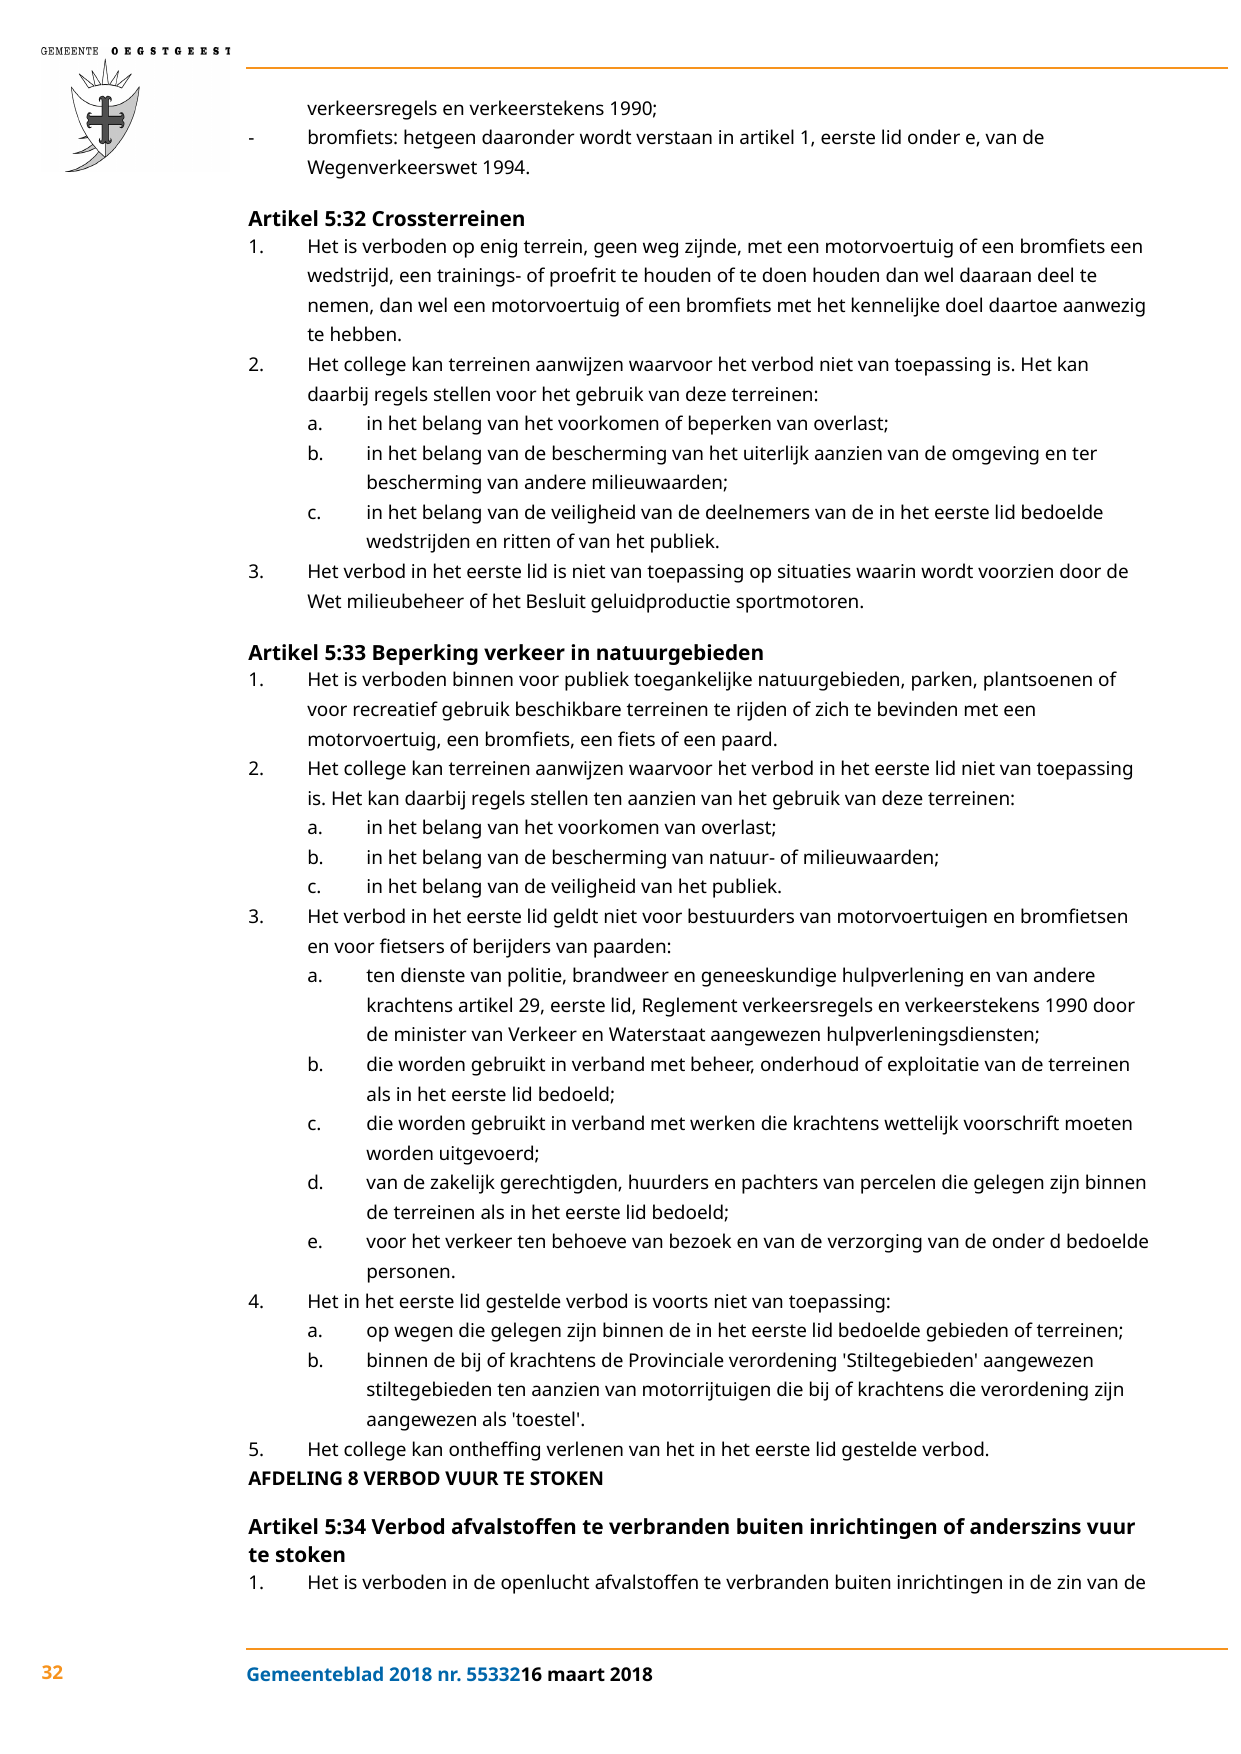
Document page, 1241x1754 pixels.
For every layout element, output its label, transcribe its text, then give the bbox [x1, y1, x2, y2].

text AFDELING 8 VERBOD VUUR TE STOKEN [248, 1465, 1152, 1491]
list die worden gebruikt in verband met werken die krachtens wettelijk voorschrift moeten worden uitgevoerd; [307, 1110, 1152, 1166]
list van de zakelijk gerechtigden, huurders en pachters van percelen die gelegen zijn binnen de terreinen als in het eerste lid bedoeld; [307, 1169, 1152, 1225]
list Het in het eerste lid gestelde verbod is voorts niet van toepassing: [248, 1288, 1152, 1314]
list Het verbod in het eerste lid is niet van toepassing op situaties waarin wordt voorzien door de Wet milieubeheer of het Besluit geluidproductie sportmotoren. [248, 558, 1152, 613]
list Het is verboden op enig terrein, geen weg zijnde, met een motorvoertuig of een bromfiets een wedstrijd, een trainings- of proefrit te houden of te doen houden dan wel daaraan deel te nemen, dan wel een motorvoertuig of een bromfiets met het kennelijke doel daartoe aanwezig te hebben. [248, 233, 1152, 347]
list Het is verboden binnen voor publiek toegankelijke natuurgebieden, parken, plantsoenen of voor recreatief gebruik beschikbare terreinen te rijden of zich te bevinden met een motorvoertuig, een bromfiets, een fiets of een paard. [248, 667, 1152, 752]
text Artikel 5:34 Verbod afvalstoffen te verbranden buiten inrichtingen of anderszins vuur te stoken [248, 1512, 1152, 1569]
list bromfiets: hetgeen daaronder wordt verstaan in artikel 1, eerste lid onder e, van de Wegenverkeerswet 1994. [248, 124, 1152, 180]
list Het college kan ontheffing verlenen van het in het eerste lid gestelde verbod. [248, 1436, 1152, 1462]
list in het belang van de veiligheid van de deelnemers van de in het eerste lid bedoelde wedstrijden en ritten of van het publiek. [307, 499, 1152, 554]
list Het is verboden in de openlucht afvalstoffen te verbranden buiten inrichtingen in de zin van de [248, 1569, 1152, 1594]
text Artikel 5:32 Crossterreinen [248, 204, 1152, 233]
list in het belang van de bescherming van het uiterlijk aanzien van de omgeving en ter bescherming van andere milieuwaarden; [307, 440, 1152, 495]
list die worden gebruikt in verband met beheer, onderhoud of exploitatie van de terreinen als in het eerste lid bedoeld; [307, 1051, 1152, 1107]
list binnen de bij of krachtens de Provinciale verordening 'Stiltegebieden' aangewezen stiltegebieden ten aanzien van motorrijtuigen die bij of krachtens die verordening zijn aangewezen als 'toestel'. [307, 1347, 1152, 1432]
list in het belang van het voorkomen van overlast; [307, 814, 1152, 840]
list Het verbod in het eerste lid geldt niet voor bestuurders van motorvoertuigen en bromfietsen en voor fietsers of berijders van paarden: [248, 903, 1152, 959]
list op wegen die gelegen zijn binnen de in het eerste lid bedoelde gebieden of terreinen; [307, 1317, 1152, 1343]
list voor het verkeer ten behoeve van bezoek en van de verzorging van de onder d bedoelde personen. [307, 1229, 1152, 1284]
list in het belang van het voorkomen of beperken van overlast; [307, 410, 1152, 436]
list ten dienste van politie, brandweer en geneeskundige hulpverlening en van andere krachtens artikel 29, eerste lid, Reglement verkeersregels en verkeerstekens 1990 door de minister van Verkeer en Waterstaat aangewezen hulpverleningsdiensten; [307, 962, 1152, 1047]
list Het college kan terreinen aanwijzen waarvoor het verbod in het eerste lid niet van toepassing is. Het kan daarbij regels stellen ten aanzien van het gebruik van deze terreinen: [248, 755, 1152, 811]
text Artikel 5:33 Beperking verkeer in natuurgebieden [248, 638, 1152, 667]
picture [41, 47, 231, 172]
list verkeersregels en verkeerstekens 1990; [248, 95, 1152, 121]
list in het belang van de bescherming van natuur- of milieuwaarden; [307, 844, 1152, 870]
list in het belang van de veiligheid van het publiek. [307, 874, 1152, 899]
list Het college kan terreinen aanwijzen waarvoor het verbod niet van toepassing is. Het kan daarbij regels stellen voor het gebruik van deze terreinen: [248, 351, 1152, 406]
